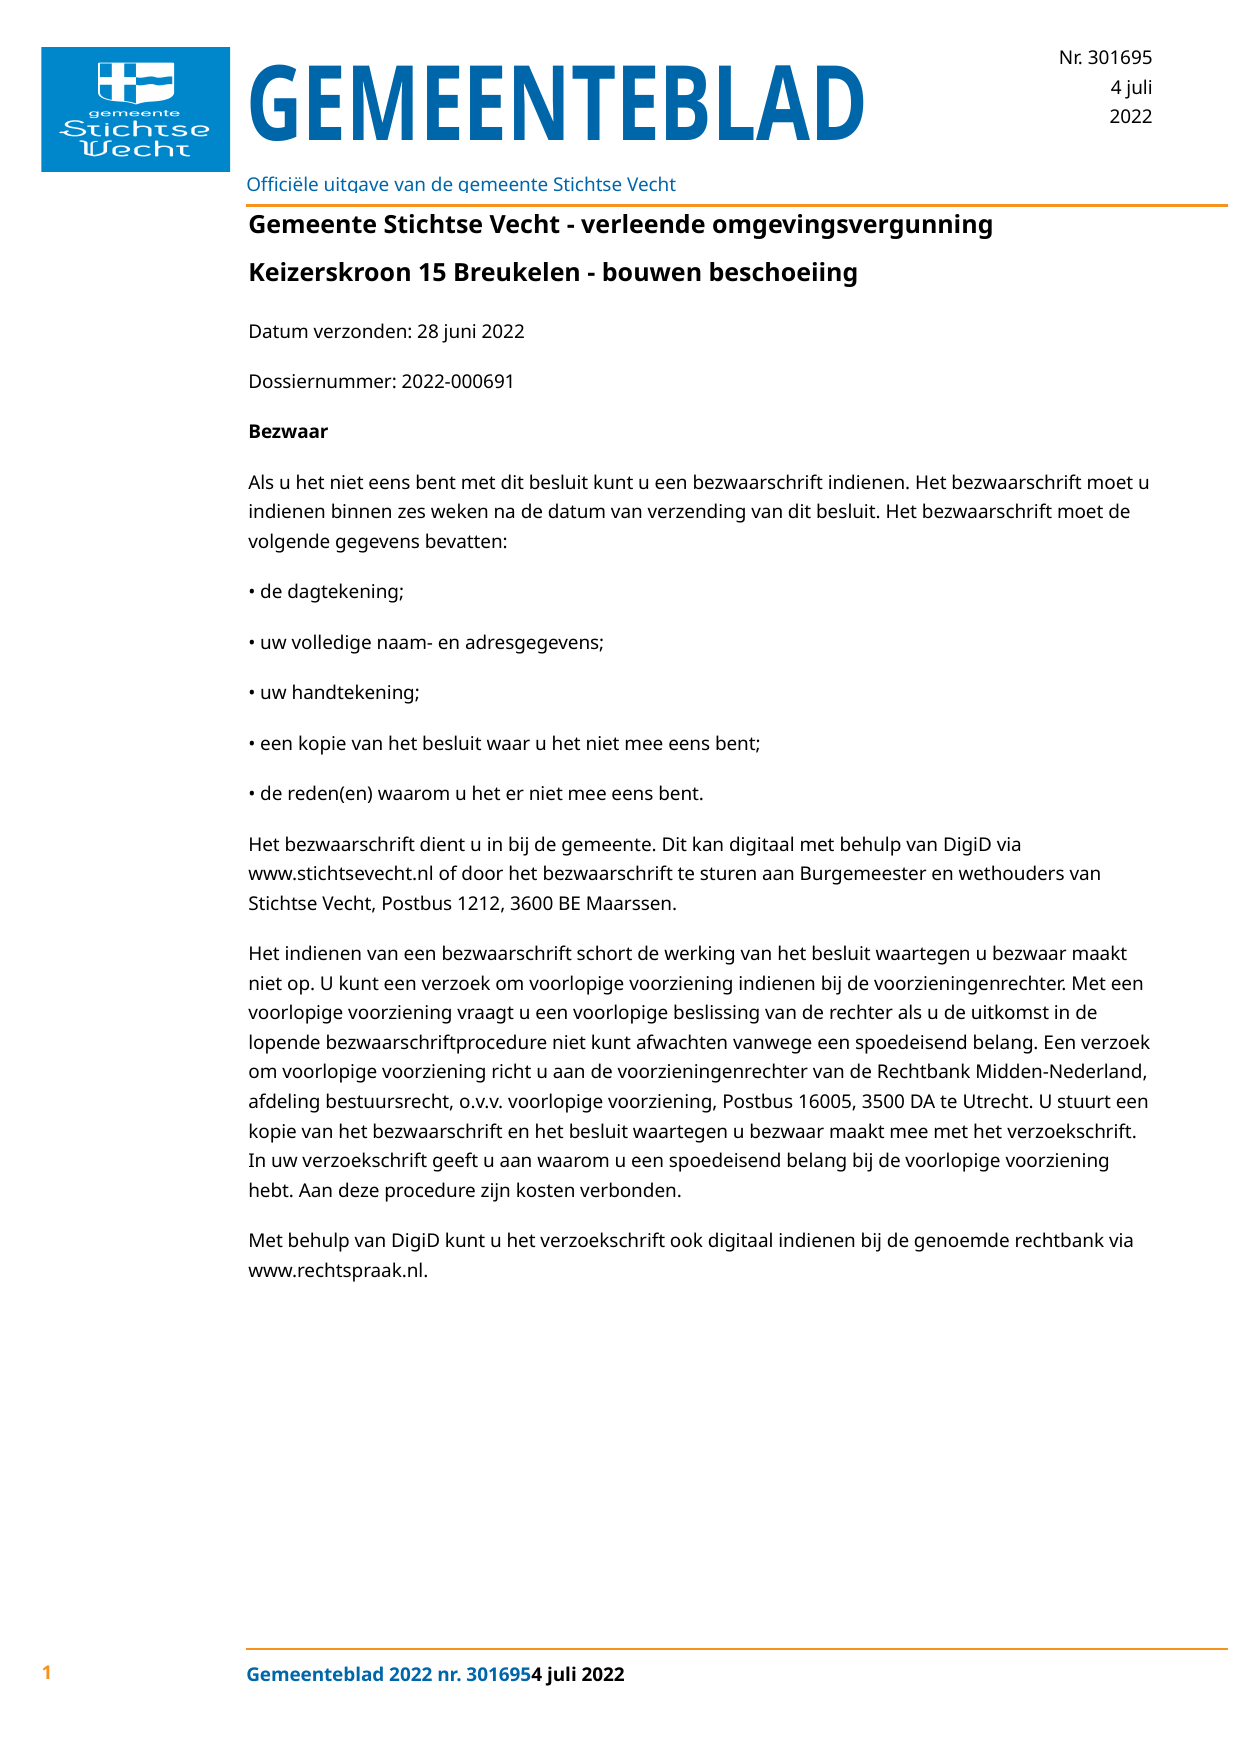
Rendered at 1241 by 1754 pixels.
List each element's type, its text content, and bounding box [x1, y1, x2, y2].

text Gemeente Stichtse Vecht - verleende omgevingsvergunning Keizerskroon 15 Breukelen - bouwen beschoeiing [248, 207, 1152, 288]
text Het bezwaarschrift dient u in bij de gemeente. Dit kan digitaal met behulp van DigiD via www.stichtsevecht.nl of door het bezwaarschrift te sturen aan Burgemeester en wethouders van Stichtse Vecht, Postbus 1212, 3600 BE Maarssen. [248, 831, 1152, 916]
picture [137, 63, 174, 103]
text • uw handtekening; [248, 679, 1152, 705]
text Het indienen van een bezwaarschrift schort de werking van het besluit waartegen u bezwaar maakt niet op. U kunt een verzoek om voorlopige voorziening indienen bij de voorzieningenrechter. Met een voorlopige voorziening vraagt u een voorlopige beslissing van de rechter als u de uitkomst in de lopende bezwaarschriftprocedure niet kunt afwachten vanwege een spoedeisend belang. Een verzoek om voorlopige voorziening richt u aan de voorzieningenrechter van de Rechtbank Midden-Nederland, afdeling bestuursrecht, o.v.v. voorlopige voorziening, Postbus 16005, 3500 DA te Utrecht. U stuurt een kopie van het bezwaarschrift en het besluit waartegen u bezwaar maakt mee met het verzoekschrift. In uw verzoekschrift geeft u aan waarom u een spoedeisend belang bij de voorlopige voorziening hebt. Aan deze procedure zijn kosten verbonden. [248, 940, 1152, 1203]
text • de dagtekening; [248, 579, 1152, 604]
text Als u het niet eens bent met dit besluit kunt u een bezwaarschrift indienen. Het bezwaarschrift moet u indienen binnen zes weken na de datum van verzending van dit besluit. Het bezwaarschrift moet de volgende gegevens bevatten: [248, 469, 1152, 554]
text Met behulp van DigiD kunt u het verzoekschrift ook digitaal indienen bij de genoemde rechtbank via www.rechtspraak.nl. [248, 1227, 1152, 1283]
text • de reden(en) waarom u het er niet mee eens bent. [248, 780, 1152, 806]
text Datum verzonden: 28 juni 2022 [248, 318, 1152, 344]
text Bezwaar [248, 419, 1152, 444]
text Dossiernummer: 2022-000691 [248, 368, 1152, 394]
picture [99, 63, 135, 101]
text • uw volledige naam- en adresgegevens; [248, 629, 1152, 655]
text • een kopie van het besluit waar u het niet mee eens bent; [248, 730, 1152, 756]
